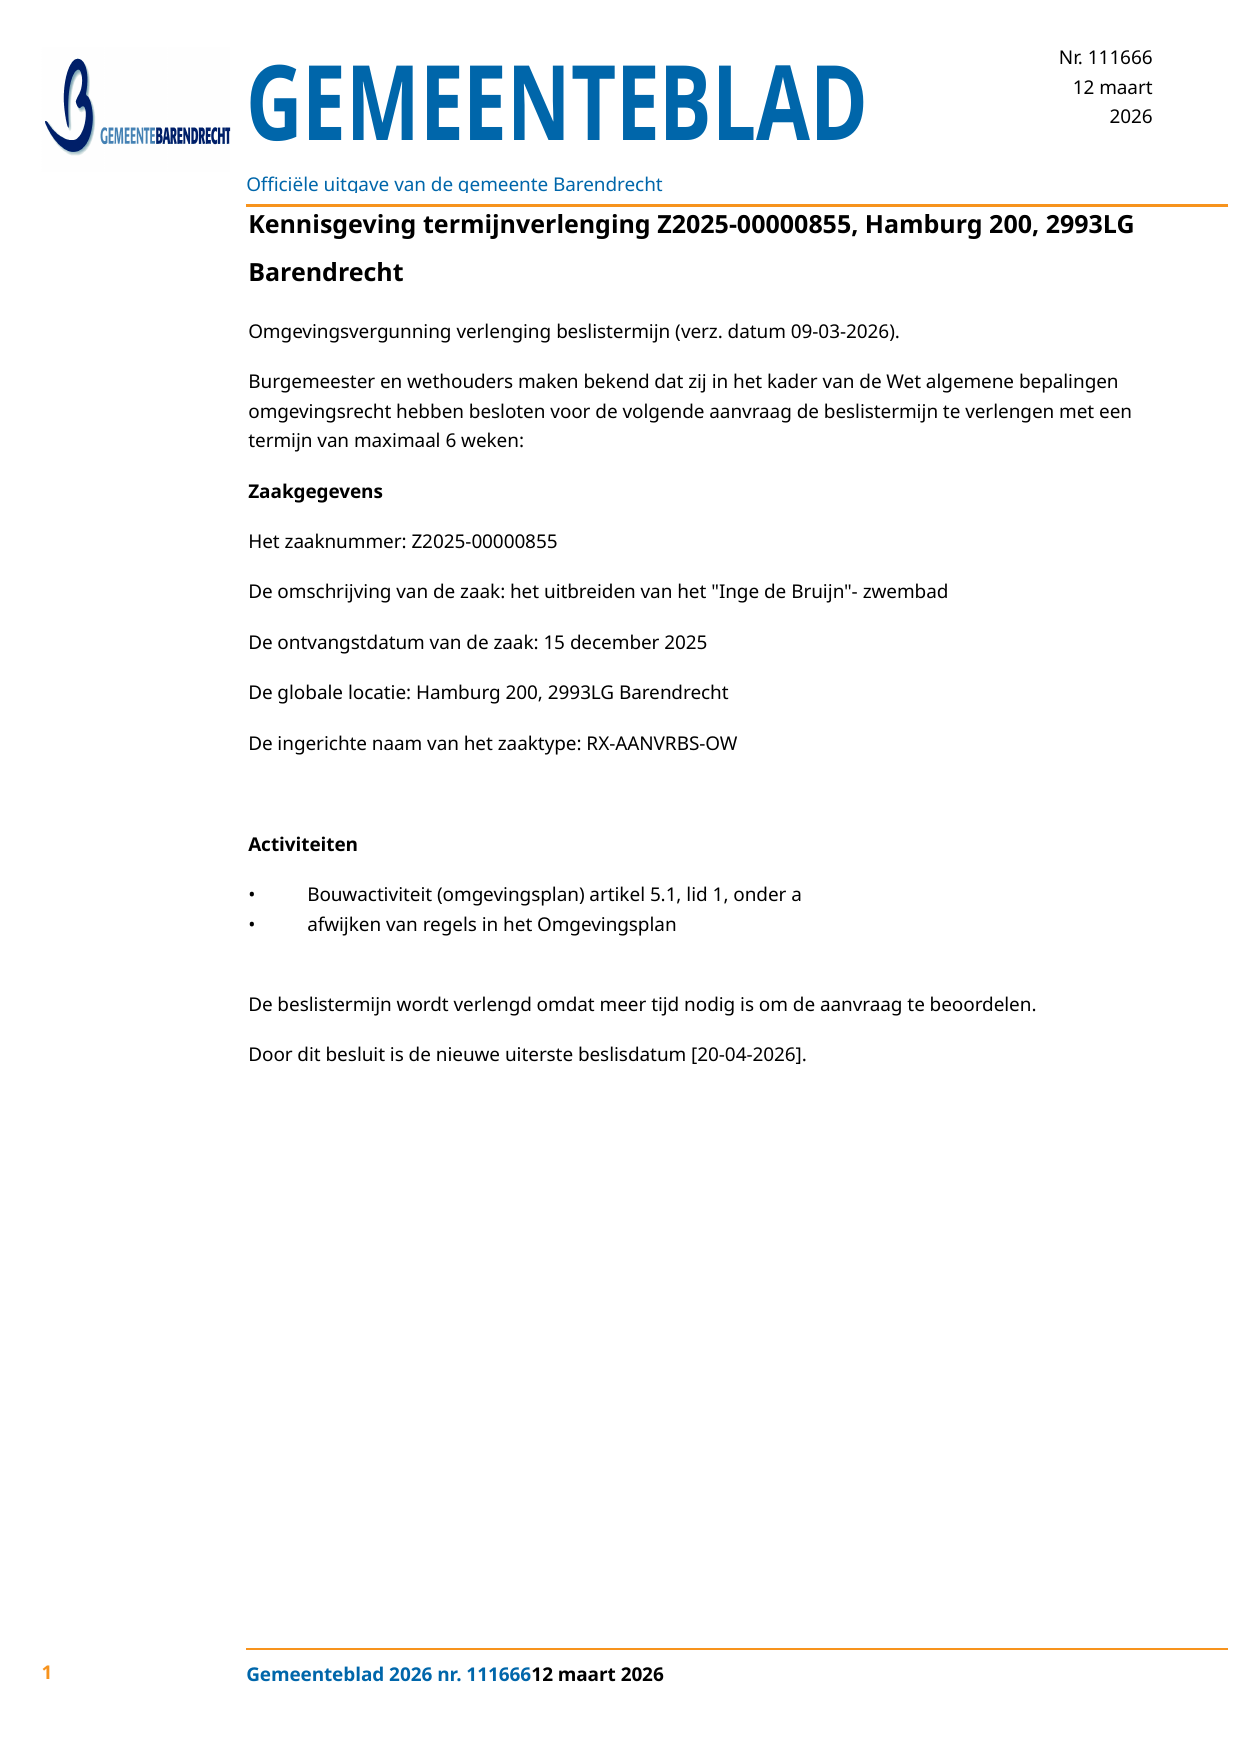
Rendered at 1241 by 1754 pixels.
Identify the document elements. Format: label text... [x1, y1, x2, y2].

text Door dit besluit is de nieuwe uiterste beslisdatum [20-04-2026]. [248, 1041, 1152, 1067]
list afwijken van regels in het Omgevingsplan [248, 911, 1152, 937]
text De omschrijving van de zaak: het uitbreiden van het "Inge de Bruijn"- zwembad [248, 579, 1152, 604]
text Burgemeester en wethouders maken bekend dat zij in het kader van de Wet algemene bepalingen omgevingsrecht hebben besloten voor de volgende aanvraag de beslistermijn te verlengen met een termijn van maximaal 6 weken: [248, 368, 1152, 453]
text De beslistermijn wordt verlengd omdat meer tijd nodig is om de aanvraag te beoordelen. [248, 991, 1152, 1017]
text Zaakgegevens [248, 478, 1152, 504]
text Activiteiten [248, 831, 1152, 857]
text De ontvangstdatum van de zaak: 15 december 2025 [248, 629, 1152, 655]
picture [41, 47, 231, 172]
text Het zaaknummer: Z2025-00000855 [248, 528, 1152, 554]
list Bouwactiviteit (omgevingsplan) artikel 5.1, lid 1, onder a [248, 881, 1152, 907]
text Omgevingsvergunning verlenging beslistermijn (verz. datum 09-03-2026). [248, 318, 1152, 344]
text De globale locatie: Hamburg 200, 2993LG Barendrecht [248, 679, 1152, 705]
text Kennisgeving termijnverlenging Z2025-00000855, Hamburg 200, 2993LG Barendrecht [248, 207, 1152, 288]
text De ingerichte naam van het zaaktype: RX-AANVRBS-OW [248, 730, 1152, 756]
